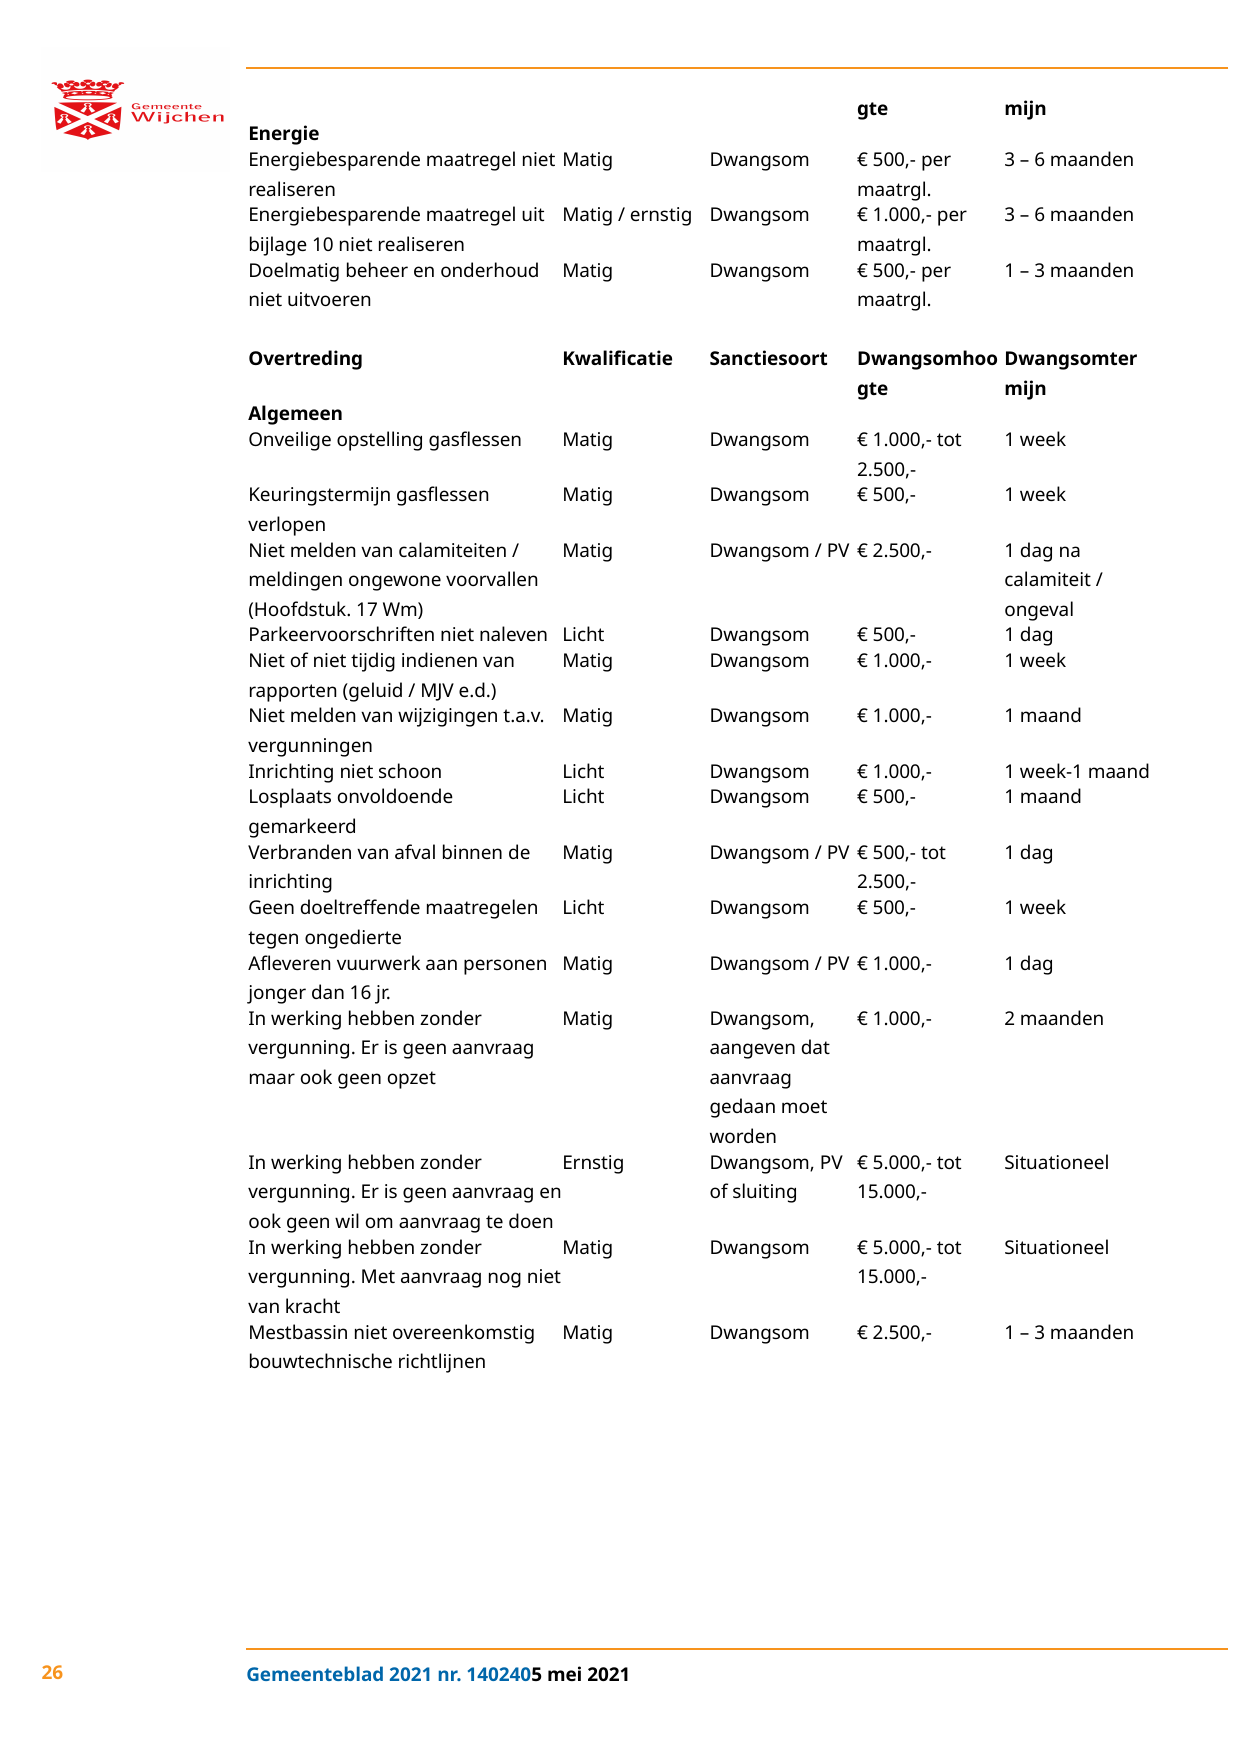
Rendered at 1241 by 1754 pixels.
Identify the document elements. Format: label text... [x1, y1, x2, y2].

table_header [709, 95, 857, 121]
table_cell 1 dag [1004, 950, 1152, 1005]
table_cell 1 dag [1004, 839, 1152, 894]
table_cell € 500,- [857, 622, 1004, 647]
table_cell € 1.000,- tot 2.500,- [857, 426, 1004, 481]
table_cell € 500,- [857, 481, 1004, 537]
table_cell Licht [562, 758, 709, 784]
table_header Kwalificatie [562, 345, 709, 400]
table_cell In werking hebben zonder vergunning. Met aanvraag nog niet van kracht [248, 1234, 562, 1319]
table_cell € 1.000,- [857, 758, 1004, 784]
table_cell € 500,- per maatrgl. [857, 146, 1004, 202]
table_cell Matig [562, 257, 709, 312]
table_header Sanctiesoort [709, 345, 857, 400]
table_cell Inrichting niet schoon [248, 758, 562, 784]
table_cell Matig [562, 1234, 709, 1319]
table_header [562, 95, 709, 121]
picture [41, 47, 231, 172]
table_cell Dwangsom [709, 1319, 857, 1374]
table_header mijn [1004, 95, 1152, 121]
table_cell 1 – 3 maanden [1004, 257, 1152, 312]
table_cell Niet melden van calamiteiten / meldingen ongewone voorvallen (Hoofdstuk. 17 Wm) [248, 537, 562, 622]
table_cell € 500,- [857, 894, 1004, 950]
table_cell 1 – 3 maanden [1004, 1319, 1152, 1374]
table_cell Ernstig [562, 1149, 709, 1234]
table_cell Doelmatig beheer en onderhoud niet uitvoeren [248, 257, 562, 312]
table_cell 1 week-1 maand [1004, 758, 1152, 784]
table_cell € 1.000,- [857, 703, 1004, 758]
table_cell Matig [562, 1005, 709, 1149]
table_cell Licht [562, 784, 709, 839]
table_header Dwangsomtermijn [1004, 345, 1152, 400]
table_cell Niet of niet tijdig indienen van rapporten (geluid / MJV e.d.) [248, 648, 562, 703]
table_cell Licht [562, 894, 709, 950]
table_cell Energie [248, 121, 1152, 146]
table_header Dwangsomhoogte [857, 345, 1004, 400]
table_cell 2 maanden [1004, 1005, 1152, 1149]
table_cell Onveilige opstelling gasflessen [248, 426, 562, 481]
table_cell Matig [562, 537, 709, 622]
table_cell Dwangsom [709, 758, 857, 784]
table_cell Algemeen [248, 400, 1152, 426]
table_cell € 1.000,- [857, 950, 1004, 1005]
table_cell Matig [562, 146, 709, 202]
table_cell Mestbassin niet overeenkomstig bouwtechnische richtlijnen [248, 1319, 562, 1374]
table_cell Dwangsom [709, 648, 857, 703]
table_cell Dwangsom, aangeven dat aanvraag gedaan moet worden [709, 1005, 857, 1149]
table_header Overtreding [248, 345, 562, 400]
table_cell 3 – 6 maanden [1004, 202, 1152, 257]
table_header [248, 95, 562, 121]
table_cell 1 week [1004, 894, 1152, 950]
table_cell Dwangsom [709, 703, 857, 758]
table_cell Dwangsom [709, 257, 857, 312]
table_cell Dwangsom, PV of sluiting [709, 1149, 857, 1234]
table_cell Keuringstermijn gasflessen verlopen [248, 481, 562, 537]
table_cell Dwangsom / PV [709, 839, 857, 894]
table_cell Matig / ernstig [562, 202, 709, 257]
table_cell Licht [562, 622, 709, 647]
table_cell Dwangsom [709, 426, 857, 481]
table_cell Matig [562, 703, 709, 758]
table_cell Dwangsom [709, 202, 857, 257]
table_cell Losplaats onvoldoende gemarkeerd [248, 784, 562, 839]
table_cell Dwangsom [709, 146, 857, 202]
table_cell Situationeel [1004, 1234, 1152, 1319]
table_cell Matig [562, 648, 709, 703]
table_cell Dwangsom [709, 481, 857, 537]
table_cell Energiebesparende maatregel uit bijlage 10 niet realiseren [248, 202, 562, 257]
table_cell Dwangsom [709, 784, 857, 839]
table_cell 1 dag na calamiteit / ongeval [1004, 537, 1152, 622]
table_cell Situationeel [1004, 1149, 1152, 1234]
table_cell € 1.000,- [857, 648, 1004, 703]
table_cell 1 week [1004, 648, 1152, 703]
table_cell Dwangsom [709, 1234, 857, 1319]
table_cell € 5.000,- tot 15.000,- [857, 1234, 1004, 1319]
table_cell Afleveren vuurwerk aan personen jonger dan 16 jr. [248, 950, 562, 1005]
table_header gte [857, 95, 1004, 121]
table_cell Matig [562, 1319, 709, 1374]
table_cell € 500,- tot 2.500,- [857, 839, 1004, 894]
table_cell Niet melden van wijzigingen t.a.v. vergunningen [248, 703, 562, 758]
table_cell Geen doeltreffende maatregelen tegen ongedierte [248, 894, 562, 950]
table_cell 1 week [1004, 426, 1152, 481]
table_cell € 1.000,- [857, 1005, 1004, 1149]
table_cell Verbranden van afval binnen de inrichting [248, 839, 562, 894]
table_cell 1 maand [1004, 703, 1152, 758]
table_cell € 1.000,- per maatrgl. [857, 202, 1004, 257]
table_cell Dwangsom / PV [709, 950, 857, 1005]
table_cell € 2.500,- [857, 1319, 1004, 1374]
table_cell Dwangsom [709, 622, 857, 647]
table_cell 1 maand [1004, 784, 1152, 839]
table_cell 1 dag [1004, 622, 1152, 647]
table_cell € 2.500,- [857, 537, 1004, 622]
table_cell Energiebesparende maatregel niet realiseren [248, 146, 562, 202]
table_cell In werking hebben zonder vergunning. Er is geen aanvraag maar ook geen opzet [248, 1005, 562, 1149]
table_cell € 5.000,- tot 15.000,- [857, 1149, 1004, 1234]
table_cell Matig [562, 481, 709, 537]
table_cell € 500,- per maatrgl. [857, 257, 1004, 312]
table_cell Matig [562, 426, 709, 481]
table_cell 3 – 6 maanden [1004, 146, 1152, 202]
table_cell Dwangsom [709, 894, 857, 950]
table_cell In werking hebben zonder vergunning. Er is geen aanvraag en ook geen wil om aanvraag te doen [248, 1149, 562, 1234]
table_cell Matig [562, 839, 709, 894]
table_cell Parkeervoorschriften niet naleven [248, 622, 562, 647]
table_cell 1 week [1004, 481, 1152, 537]
table_cell Matig [562, 950, 709, 1005]
table_cell Dwangsom / PV [709, 537, 857, 622]
table_cell € 500,- [857, 784, 1004, 839]
